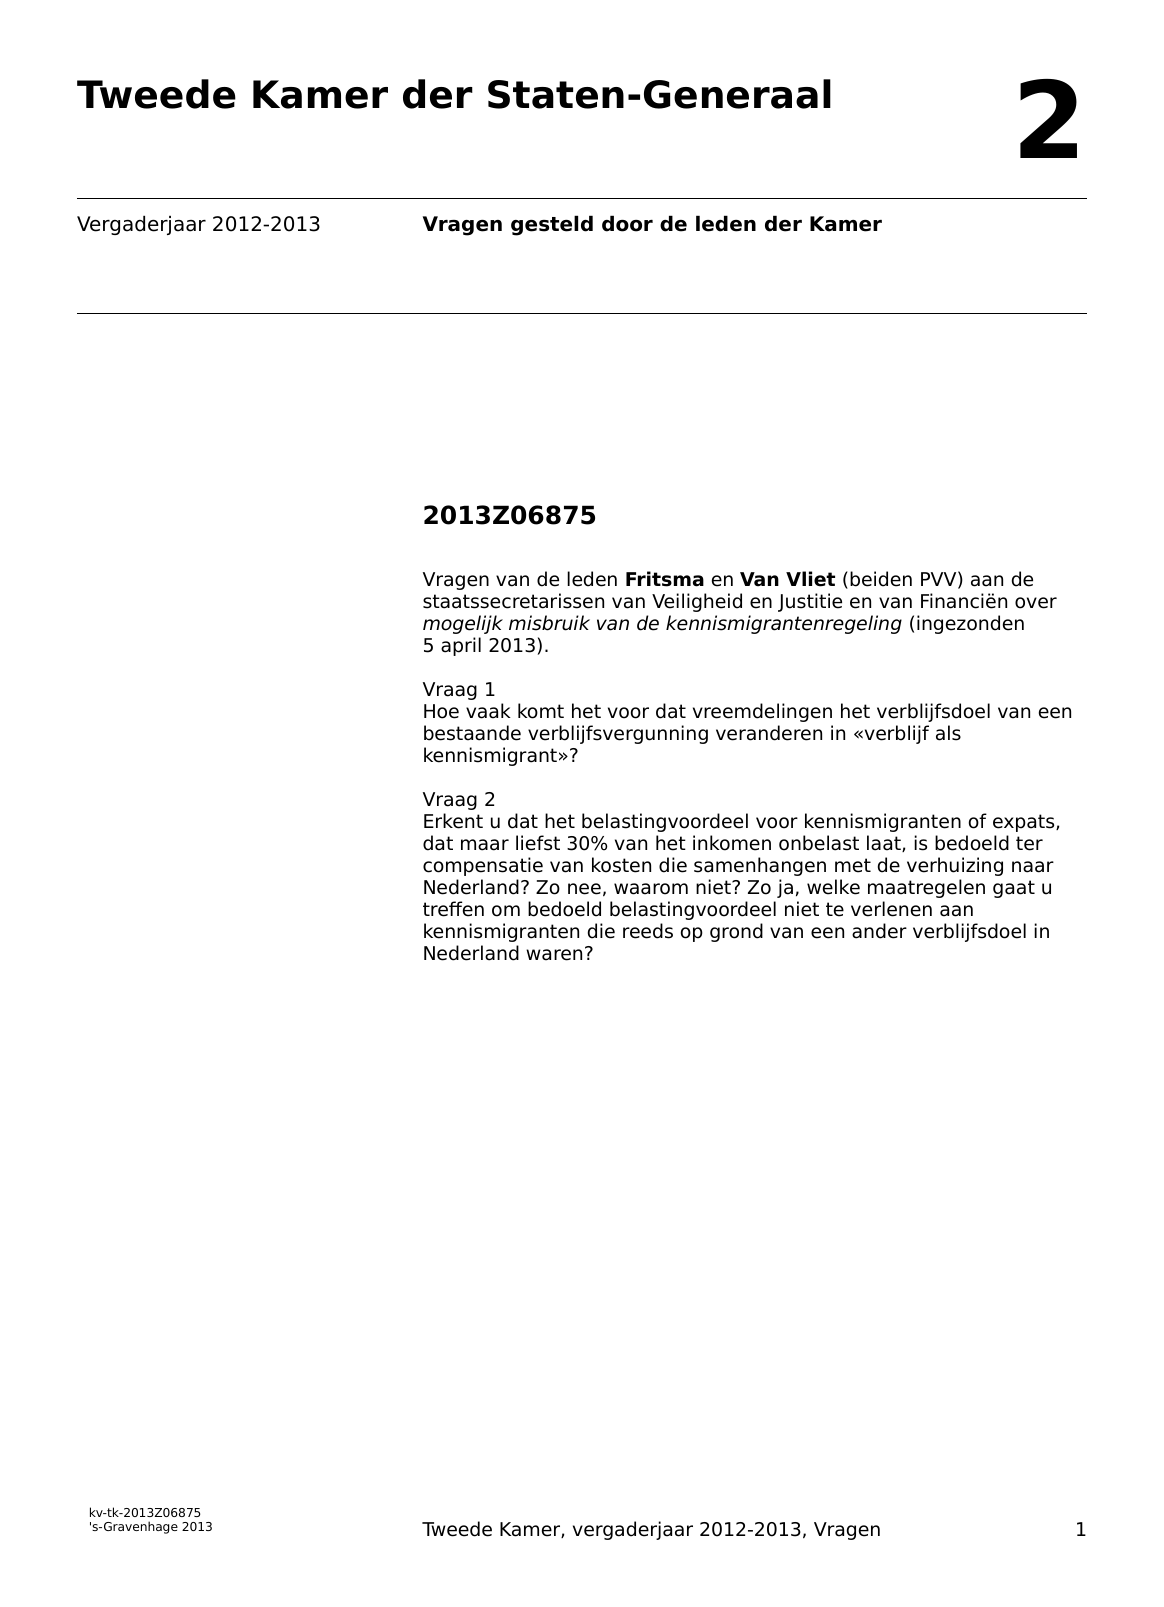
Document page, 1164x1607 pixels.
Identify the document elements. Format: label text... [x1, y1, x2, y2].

text Vragen van de leden Fritsma en Van Vliet (beiden PVV) aan de staatssecretarissen van Veiligheid en Justitie en van Financiën over mogelijk misbruik van de kennismigrantenregeling (ingezonden 5 april 2013). [422, 569, 1087, 657]
table_cell Vragen gesteld door de leden der Kamer [422, 199, 1087, 313]
text Vraag 2 [422, 789, 1087, 811]
text Hoe vaak komt het voor dat vreemdelingen het verblijfsdoel van een bestaande verblijfsvergunning veranderen in «verblijf als kennismigrant»? [422, 701, 1087, 767]
table_cell Vergaderjaar 2012-2013 [77, 199, 422, 313]
text kv-tk-2013Z06875 [88, 1506, 323, 1520]
table_header 2 [886, 59, 1087, 198]
text Erkent u dat het belastingvoordeel voor kennismigranten of expats, dat maar liefst 30% van het inkomen onbelast laat, is bedoeld ter compensatie van kosten die samenhangen met de verhuizing naar Nederland? Zo nee, waarom niet? Zo ja, welke maatregelen gaat u treffen om bedoeld belastingvoordeel niet te verlenen aan kennismigranten die reeds op grond van een ander verblijfsdoel in Nederland waren? [422, 811, 1087, 965]
table_header Tweede Kamer der Staten-Generaal [77, 59, 886, 198]
text 's-Gravenhage 2013 [88, 1520, 323, 1534]
text Vraag 1 [422, 679, 1087, 701]
text 2013Z06875 [422, 501, 1087, 531]
